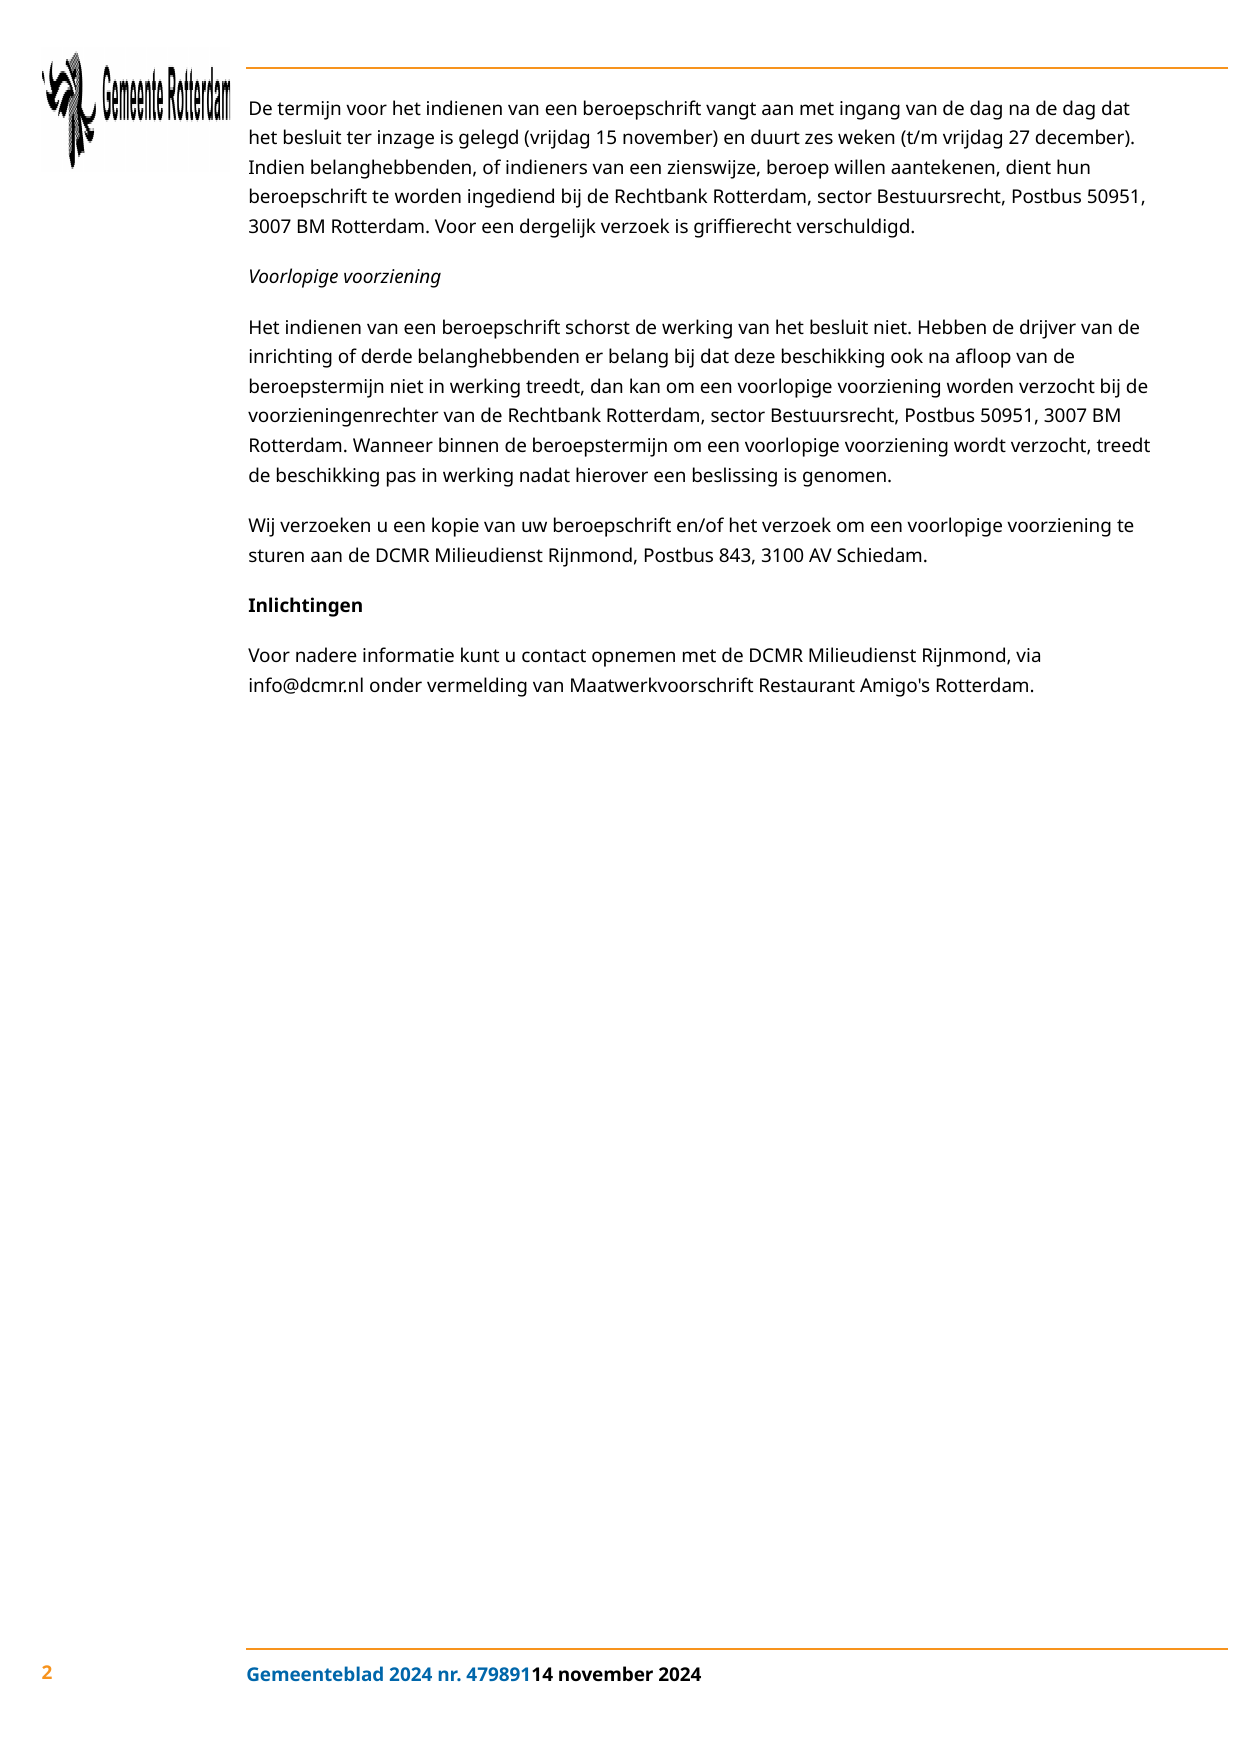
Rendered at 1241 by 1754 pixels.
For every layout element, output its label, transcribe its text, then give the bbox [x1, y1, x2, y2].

text Voorlopige voorziening [248, 263, 1152, 289]
text Inlichtingen [248, 592, 1152, 618]
text Wij verzoeken u een kopie van uw beroepschrift en/of het verzoek om een voorlopige voorziening te sturen aan de DCMR Milieudienst Rijnmond, Postbus 843, 3100 AV Schiedam. [248, 512, 1152, 568]
text Voor nadere informatie kunt u contact opnemen met de DCMR Milieudienst Rijnmond, via info@dcmr.nl onder vermelding van Maatwerkvoorschrift Restaurant Amigo's Rotterdam. [248, 643, 1152, 698]
picture [41, 47, 231, 172]
text De termijn voor het indienen van een beroepschrift vangt aan met ingang van de dag na de dag dat het besluit ter inzage is gelegd (vrijdag 15 november) en duurt zes weken (t/m vrijdag 27 december). Indien belanghebbenden, of indieners van een zienswijze, beroep willen aantekenen, dient hun beroepschrift te worden ingediend bij de Rechtbank Rotterdam, sector Bestuursrecht, Postbus 50951, 3007 BM Rotterdam. Voor een dergelijk verzoek is griffierecht verschuldigd. [248, 95, 1152, 239]
text Het indienen van een beroepschrift schorst de werking van het besluit niet. Hebben de drijver van de inrichting of derde belanghebbenden er belang bij dat deze beschikking ook na afloop van de beroepstermijn niet in werking treedt, dan kan om een voorlopige voorziening worden verzocht bij de voorzieningenrechter van de Rechtbank Rotterdam, sector Bestuursrecht, Postbus 50951, 3007 BM Rotterdam. Wanneer binnen de beroepstermijn om een voorlopige voorziening wordt verzocht, treedt de beschikking pas in werking nadat hierover een beslissing is genomen. [248, 314, 1152, 488]
